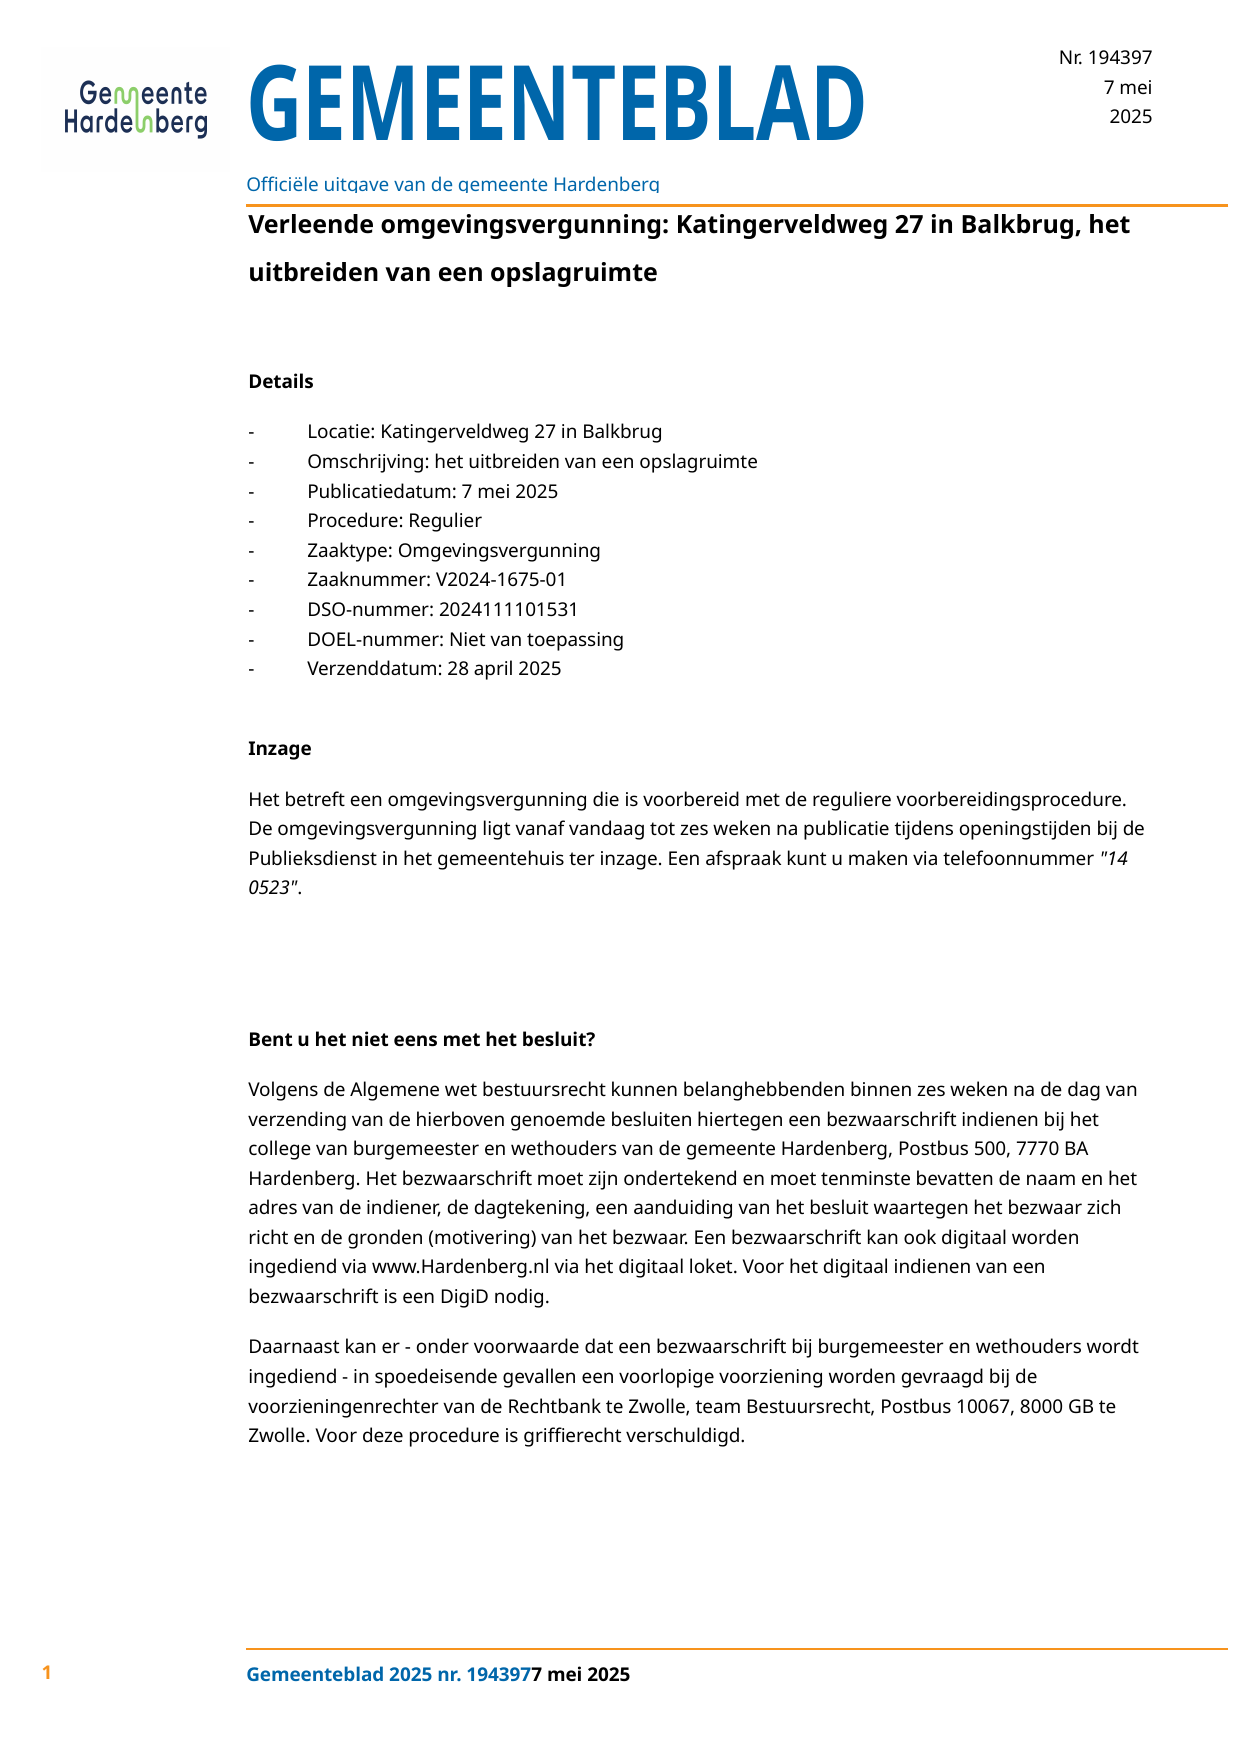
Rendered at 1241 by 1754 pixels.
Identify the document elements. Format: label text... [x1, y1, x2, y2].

text Het betreft een omgevingsvergunning die is voorbereid met de reguliere voorbereidingsprocedure. De omgevingsvergunning ligt vanaf vandaag tot zes weken na publicatie tijdens openingstijden bij de Publieksdienst in het gemeentehuis ter inzage. Een afspraak kunt u maken via telefoonnummer "14 0523". [248, 786, 1152, 900]
text Daarnaast kan er - onder voorwaarde dat een bezwaarschrift bij burgemeester en wethouders wordt ingediend - in spoedeisende gevallen een voorlopige voorziening worden gevraagd bij de voorzieningenrechter van de Rechtbank te Zwolle, team Bestuursrecht, Postbus 10067, 8000 GB te Zwolle. Voor deze procedure is griffierecht verschuldigd. [248, 1334, 1152, 1448]
text Details [248, 368, 1152, 394]
list DSO-nummer: 2024111101531 [248, 596, 1152, 622]
list Zaaknummer: V2024-1675-01 [248, 567, 1152, 592]
list Verzenddatum: 28 april 2025 [248, 655, 1152, 681]
text Verleende omgevingsvergunning: Katingerveldweg 27 in Balkbrug, het uitbreiden van een opslagruimte [248, 207, 1152, 288]
text Bent u het niet eens met het besluit? [248, 1026, 1152, 1052]
text Inzage [248, 735, 1152, 761]
text Volgens de Algemene wet bestuursrecht kunnen belanghebbenden binnen zes weken na de dag van verzending van de hierboven genoemde besluiten hiertegen een bezwaarschrift indienen bij het college van burgemeester en wethouders van de gemeente Hardenberg, Postbus 500, 7770 BA Hardenberg. Het bezwaarschrift moet zijn ondertekend en moet tenminste bevatten de naam en het adres van de indiener, de dagtekening, een aanduiding van het besluit waartegen het bezwaar zich richt en de gronden (motivering) van het bezwaar. Een bezwaarschrift kan ook digitaal worden ingediend via www.Hardenberg.nl via het digitaal loket. Voor het digitaal indienen van een bezwaarschrift is een DigiD nodig. [248, 1076, 1152, 1309]
list Locatie: Katingerveldweg 27 in Balkbrug [248, 419, 1152, 444]
list Procedure: Regulier [248, 507, 1152, 533]
list Publicatiedatum: 7 mei 2025 [248, 478, 1152, 504]
list DOEL-nummer: Niet van toepassing [248, 626, 1152, 652]
picture [41, 47, 231, 172]
list Zaaktype: Omgevingsvergunning [248, 537, 1152, 563]
list Omschrijving: het uitbreiden van een opslagruimte [248, 448, 1152, 474]
